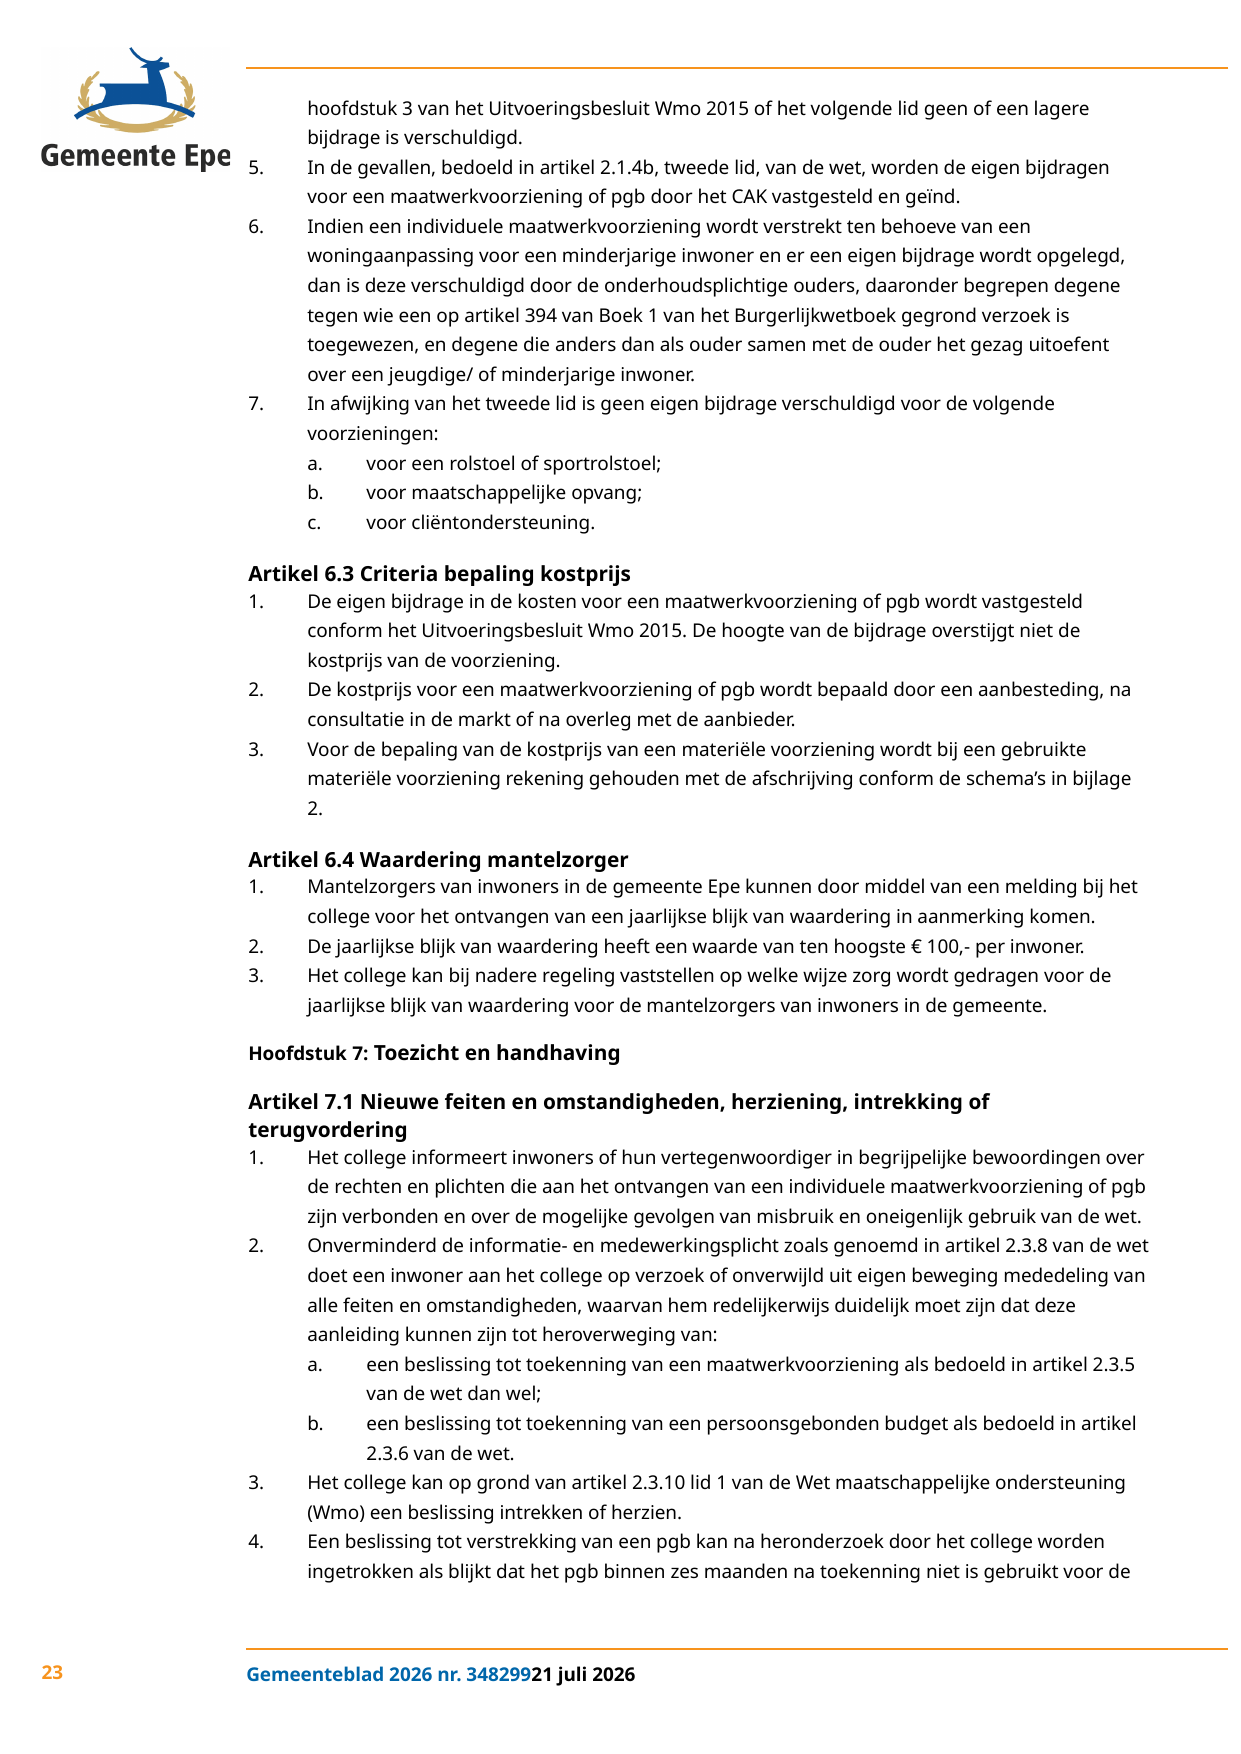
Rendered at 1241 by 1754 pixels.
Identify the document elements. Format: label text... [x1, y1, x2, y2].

list een beslissing tot toekenning van een maatwerkvoorziening als bedoeld in artikel 2.3.5 van de wet dan wel; [307, 1351, 1152, 1406]
list Een beslissing tot verstrekking van een pgb kan na heronderzoek door het college worden ingetrokken als blijkt dat het pgb binnen zes maanden na toekenning niet is gebruikt voor de [248, 1528, 1152, 1584]
list Mantelzorgers van inwoners in de gemeente Epe kunnen door middel van een melding bij het college voor het ontvangen van een jaarlijkse blijk van waardering in aanmerking komen. [248, 874, 1152, 929]
text Artikel 6.3 Criteria bepaling kostprijs [248, 559, 1152, 588]
list voor maatschappelijke opvang; [307, 479, 1152, 505]
list De jaarlijkse blijk van waardering heeft een waarde van ten hoogste € 100,- per inwoner. [248, 933, 1152, 959]
list Het college kan bij nadere regeling vaststellen op welke wijze zorg wordt gedragen voor de jaarlijkse blijk van waardering voor de mantelzorgers van inwoners in de gemeente. [248, 962, 1152, 1018]
list Onverminderd de informatie- en medewerkingsplicht zoals genoemd in artikel 2.3.8 van de wet doet een inwoner aan het college op verzoek of onverwijld uit eigen beweging mededeling van alle feiten en omstandigheden, waarvan hem redelijkerwijs duidelijk moet zijn dat deze aanleiding kunnen zijn tot heroverweging van: [248, 1233, 1152, 1347]
list hoofdstuk 3 van het Uitvoeringsbesluit Wmo 2015 of het volgende lid geen of een lagere bijdrage is verschuldigd. [248, 95, 1152, 150]
list een beslissing tot toekenning van een persoonsgebonden budget als bedoeld in artikel 2.3.6 van de wet. [307, 1410, 1152, 1465]
list De eigen bijdrage in de kosten voor een maatwerkvoorziening of pgb wordt vastgesteld conform het Uitvoeringsbesluit Wmo 2015. De hoogte van de bijdrage overstijgt niet de kostprijs van de voorziening. [248, 588, 1152, 673]
list Voor de bepaling van de kostprijs van een materiële voorziening wordt bij een gebruikte materiële voorziening rekening gehouden met de afschrijving conform de schema’s in bijlage 2. [248, 736, 1152, 821]
text Artikel 7.1 Nieuwe feiten en omstandigheden, herziening, intrekking of terugvordering [248, 1087, 1152, 1144]
list Indien een individuele maatwerkvoorziening wordt verstrekt ten behoeve van een woningaanpassing voor een minderjarige inwoner en er een eigen bijdrage wordt opgelegd, dan is deze verschuldigd door de onderhoudsplichtige ouders, daaronder begrepen degene tegen wie een op artikel 394 van Boek 1 van het Burgerlijkwetboek gegrond verzoek is toegewezen, en degene die anders dan als ouder samen met de ouder het gezag uitoefent over een jeugdige/ of minderjarige inwoner. [248, 213, 1152, 387]
list voor cliëntondersteuning. [307, 509, 1152, 535]
text Artikel 6.4 Waardering mantelzorger [248, 845, 1152, 874]
picture [41, 47, 231, 172]
text Hoofdstuk 7: Toezicht en handhaving [248, 1038, 1152, 1066]
list In afwijking van het tweede lid is geen eigen bijdrage verschuldigd voor de volgende voorzieningen: [248, 391, 1152, 446]
list In de gevallen, bedoeld in artikel 2.1.4b, tweede lid, van de wet, worden de eigen bijdragen voor een maatwerkvoorziening of pgb door het CAK vastgesteld en geïnd. [248, 154, 1152, 209]
list De kostprijs voor een maatwerkvoorziening of pgb wordt bepaald door een aanbesteding, na consultatie in de markt of na overleg met de aanbieder. [248, 677, 1152, 732]
list Het college informeert inwoners of hun vertegenwoordiger in begrijpelijke bewoordingen over de rechten en plichten die aan het ontvangen van een individuele maatwerkvoorziening of pgb zijn verbonden en over de mogelijke gevolgen van misbruik en oneigenlijk gebruik van de wet. [248, 1144, 1152, 1229]
list Het college kan op grond van artikel 2.3.10 lid 1 van de Wet maatschappelijke ondersteuning (Wmo) een beslissing intrekken of herzien. [248, 1469, 1152, 1524]
list voor een rolstoel of sportrolstoel; [307, 450, 1152, 476]
